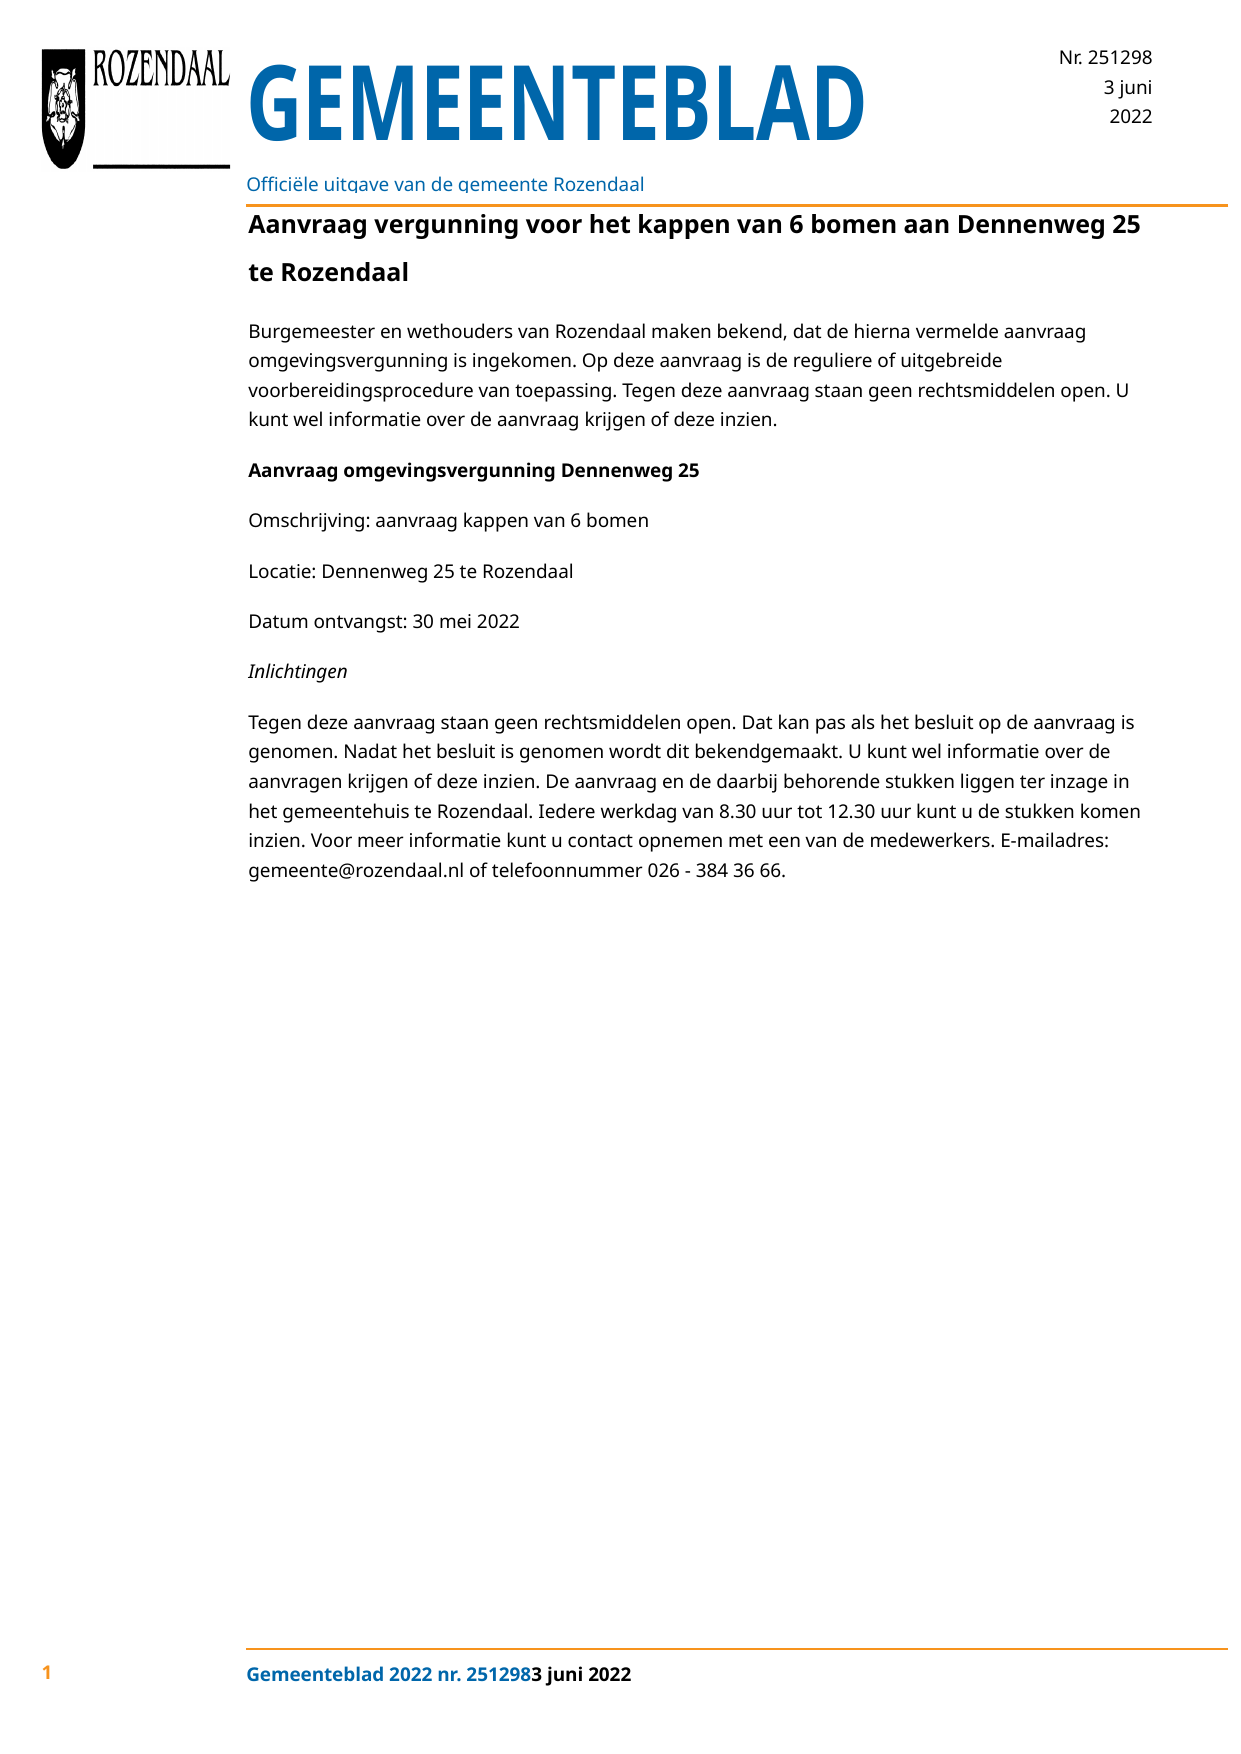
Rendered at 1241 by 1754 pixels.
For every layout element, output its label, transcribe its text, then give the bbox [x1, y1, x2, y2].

text Locatie: Dennenweg 25 te Rozendaal [248, 558, 1152, 584]
text Aanvraag omgevingsvergunning Dennenweg 25 [248, 457, 1152, 483]
picture [41, 47, 231, 172]
text Datum ontvangst: 30 mei 2022 [248, 608, 1152, 634]
text Inlichtingen [248, 659, 1152, 684]
text Burgemeester en wethouders van Rozendaal maken bekend, dat de hierna vermelde aanvraag omgevingsvergunning is ingekomen. Op deze aanvraag is de reguliere of uitgebreide voorbereidingsprocedure van toepassing. Tegen deze aanvraag staan geen rechtsmiddelen open. U kunt wel informatie over de aanvraag krijgen of deze inzien. [248, 318, 1152, 432]
text Tegen deze aanvraag staan geen rechtsmiddelen open. Dat kan pas als het besluit op de aanvraag is genomen. Nadat het besluit is genomen wordt dit bekendgemaakt. U kunt wel informatie over de aanvragen krijgen of deze inzien. De aanvraag en de daarbij behorende stukken liggen ter inzage in het gemeentehuis te Rozendaal. Iedere werkdag van 8.30 uur tot 12.30 uur kunt u de stukken komen inzien. Voor meer informatie kunt u contact opnemen met een van de medewerkers. E-mailadres: gemeente@rozendaal.nl of telefoonnummer 026 - 384 36 66. [248, 709, 1152, 883]
text Omschrijving: aanvraag kappen van 6 bomen [248, 507, 1152, 533]
text Aanvraag vergunning voor het kappen van 6 bomen aan Dennenweg 25 te Rozendaal [248, 207, 1152, 288]
